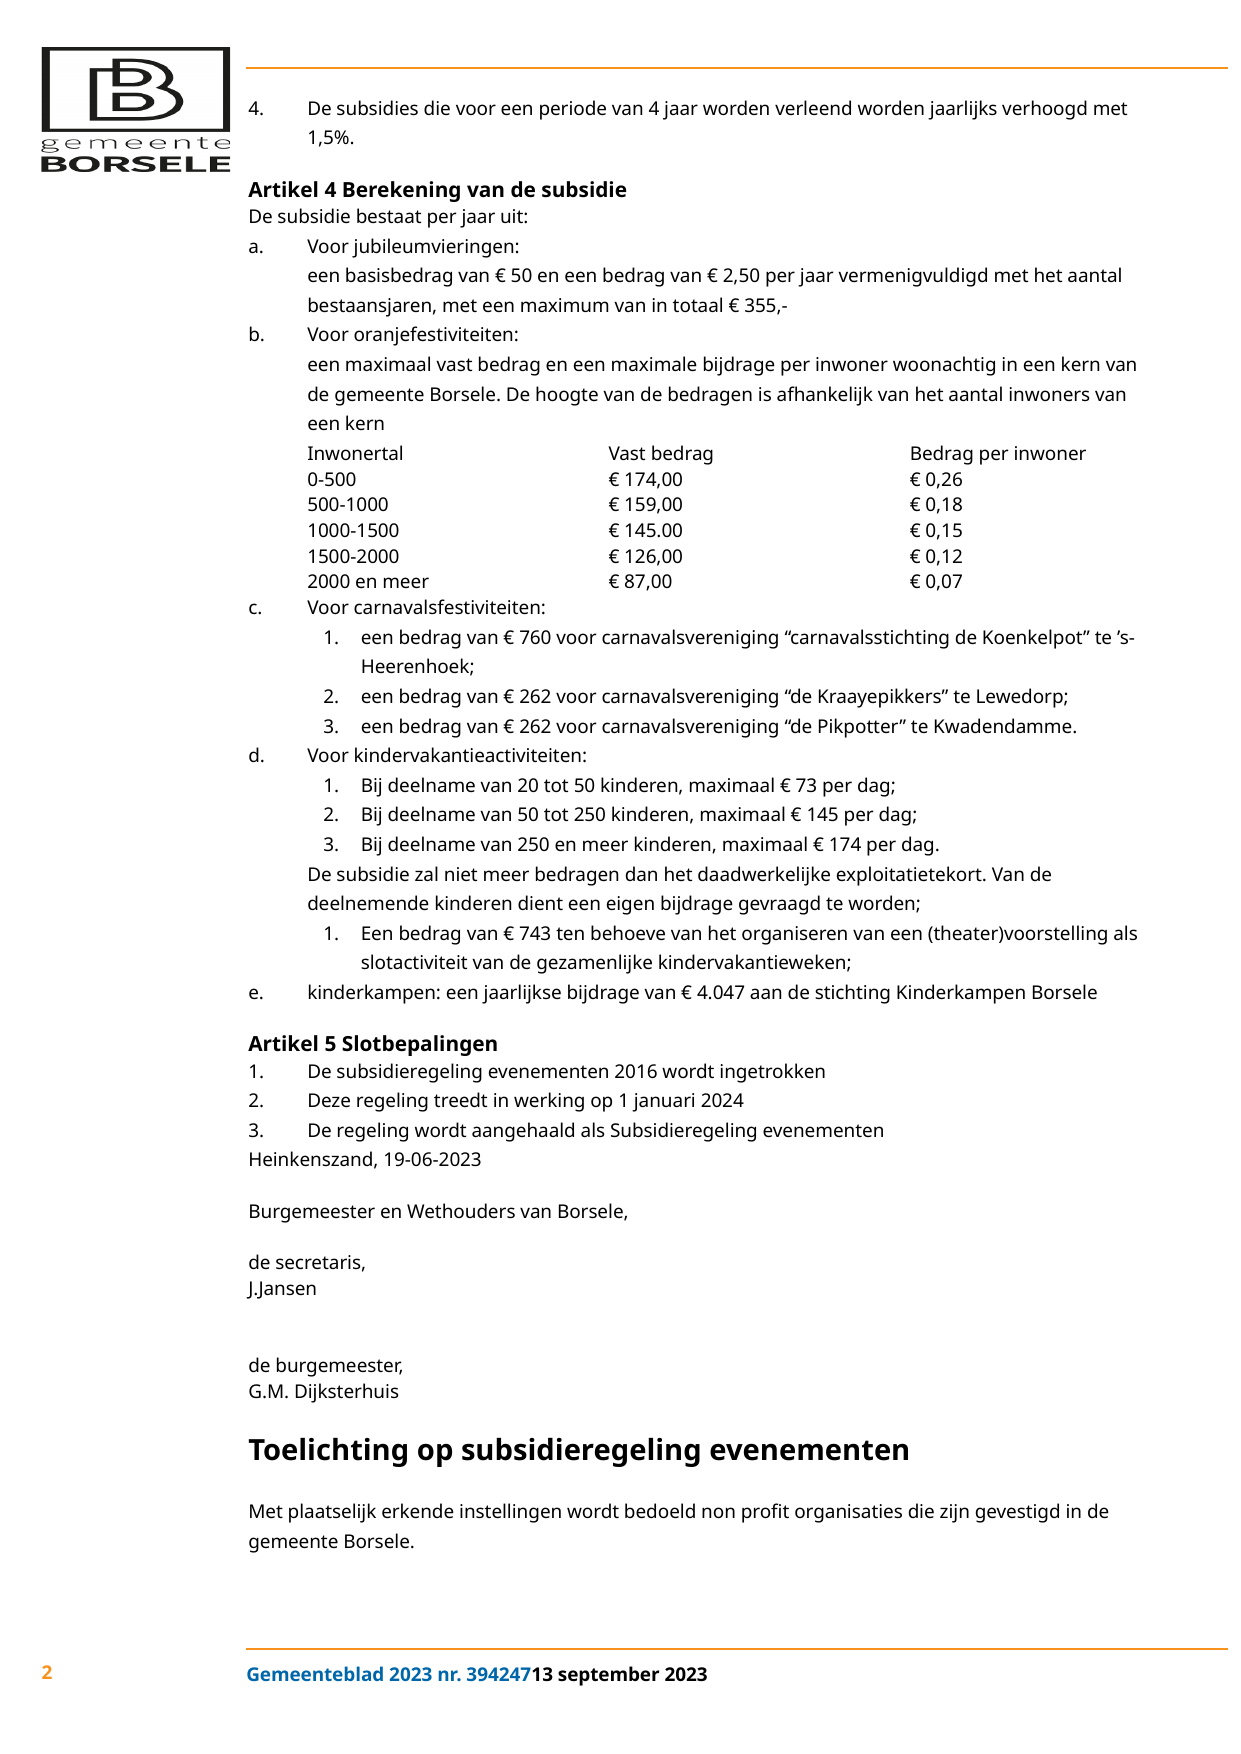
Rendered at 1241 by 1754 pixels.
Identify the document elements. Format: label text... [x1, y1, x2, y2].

list Een bedrag van € 743 ten behoeve van het organiseren van een (theater)voorstelling als slotactiviteit van de gezamenlijke kindervakantieweken; [323, 920, 1152, 975]
table_cell € 159,00 [608, 491, 909, 517]
list een bedrag van € 760 voor carnavalsvereniging “carnavalsstichting de Koenkelpot” te ’s-Heerenhoek; [323, 624, 1152, 679]
table_header Vast bedrag [608, 440, 909, 466]
text Met plaatselijk erkende instellingen wordt bedoeld non profit organisaties die zijn gevestigd in de gemeente Borsele. [248, 1498, 1152, 1554]
table_cell € 0,12 [910, 543, 1211, 569]
list een basisbedrag van € 50 en een bedrag van € 2,50 per jaar vermenigvuldigd met het aantal bestaansjaren, met een maximum van in totaal € 355,- [248, 262, 1152, 318]
table_cell € 0,15 [910, 517, 1211, 543]
list Bij deelname van 20 tot 50 kinderen, maximaal € 73 per dag; [323, 772, 1152, 798]
text Toelichting op subsidieregeling evenementen [248, 1430, 1152, 1469]
table_cell € 0,26 [910, 466, 1211, 491]
text Artikel 4 Berekening van de subsidie [248, 175, 1152, 203]
list Voor oranjefestiviteiten: [248, 322, 1152, 347]
list Deze regeling treedt in werking op 1 januari 2024 [248, 1087, 1152, 1113]
list Voor kindervakantieactiviteiten: [248, 742, 1152, 768]
list De regeling wordt aangehaald als Subsidieregeling evenementen [248, 1117, 1152, 1143]
table_cell 2000 en meer [307, 569, 608, 594]
list De subsidies die voor een periode van 4 jaar worden verleend worden jaarlijks verhoogd met 1,5%. [248, 95, 1152, 150]
table_cell 1000-1500 [307, 517, 608, 543]
table_cell € 0,07 [910, 569, 1211, 594]
text Heinkenszand, 19-06-2023 [248, 1147, 1152, 1172]
table_cell € 87,00 [608, 569, 909, 594]
list Voor carnavalsfestiviteiten: [248, 594, 1152, 620]
text Burgemeester en Wethouders van Borsele, [248, 1198, 1152, 1224]
text De subsidie bestaat per jaar uit: [248, 203, 1152, 229]
text de secretaris, [248, 1249, 1152, 1275]
list een maximaal vast bedrag en een maximale bijdrage per inwoner woonachtig in een kern van de gemeente Borsele. De hoogte van de bedragen is afhankelijk van het aantal inwoners van een kern [248, 351, 1152, 436]
table_cell € 126,00 [608, 543, 909, 569]
list een bedrag van € 262 voor carnavalsvereniging “de Kraayepikkers” te Lewedorp; [323, 683, 1152, 709]
list De subsidie zal niet meer bedragen dan het daadwerkelijke exploitatietekort. Van de deelnemende kinderen dient een eigen bijdrage gevraagd te worden; [248, 861, 1152, 916]
table_cell 1500-2000 [307, 543, 608, 569]
text de burgemeester, [248, 1352, 1152, 1378]
table_header Inwonertal [307, 440, 608, 466]
list Bij deelname van 250 en meer kinderen, maximaal € 174 per dag. [323, 831, 1152, 857]
text G.M. Dijksterhuis [248, 1378, 1152, 1404]
table_cell € 145.00 [608, 517, 909, 543]
table_cell 0-500 [307, 466, 608, 491]
list Bij deelname van 50 tot 250 kinderen, maximaal € 145 per dag; [323, 802, 1152, 827]
table_cell € 0,18 [910, 491, 1211, 517]
text Artikel 5 Slotbepalingen [248, 1029, 1152, 1058]
picture [41, 47, 231, 172]
table_cell € 174,00 [608, 466, 909, 491]
list kinderkampen: een jaarlijkse bijdrage van € 4.047 aan de stichting Kinderkampen Borsele [248, 979, 1152, 1005]
text J.Jansen [248, 1275, 1152, 1301]
list De subsidieregeling evenementen 2016 wordt ingetrokken [248, 1058, 1152, 1084]
table_cell 500-1000 [307, 491, 608, 517]
list een bedrag van € 262 voor carnavalsvereniging “de Pikpotter” te Kwadendamme. [323, 713, 1152, 738]
list Voor jubileumvieringen: [248, 233, 1152, 258]
table_header Bedrag per inwoner [910, 440, 1211, 466]
